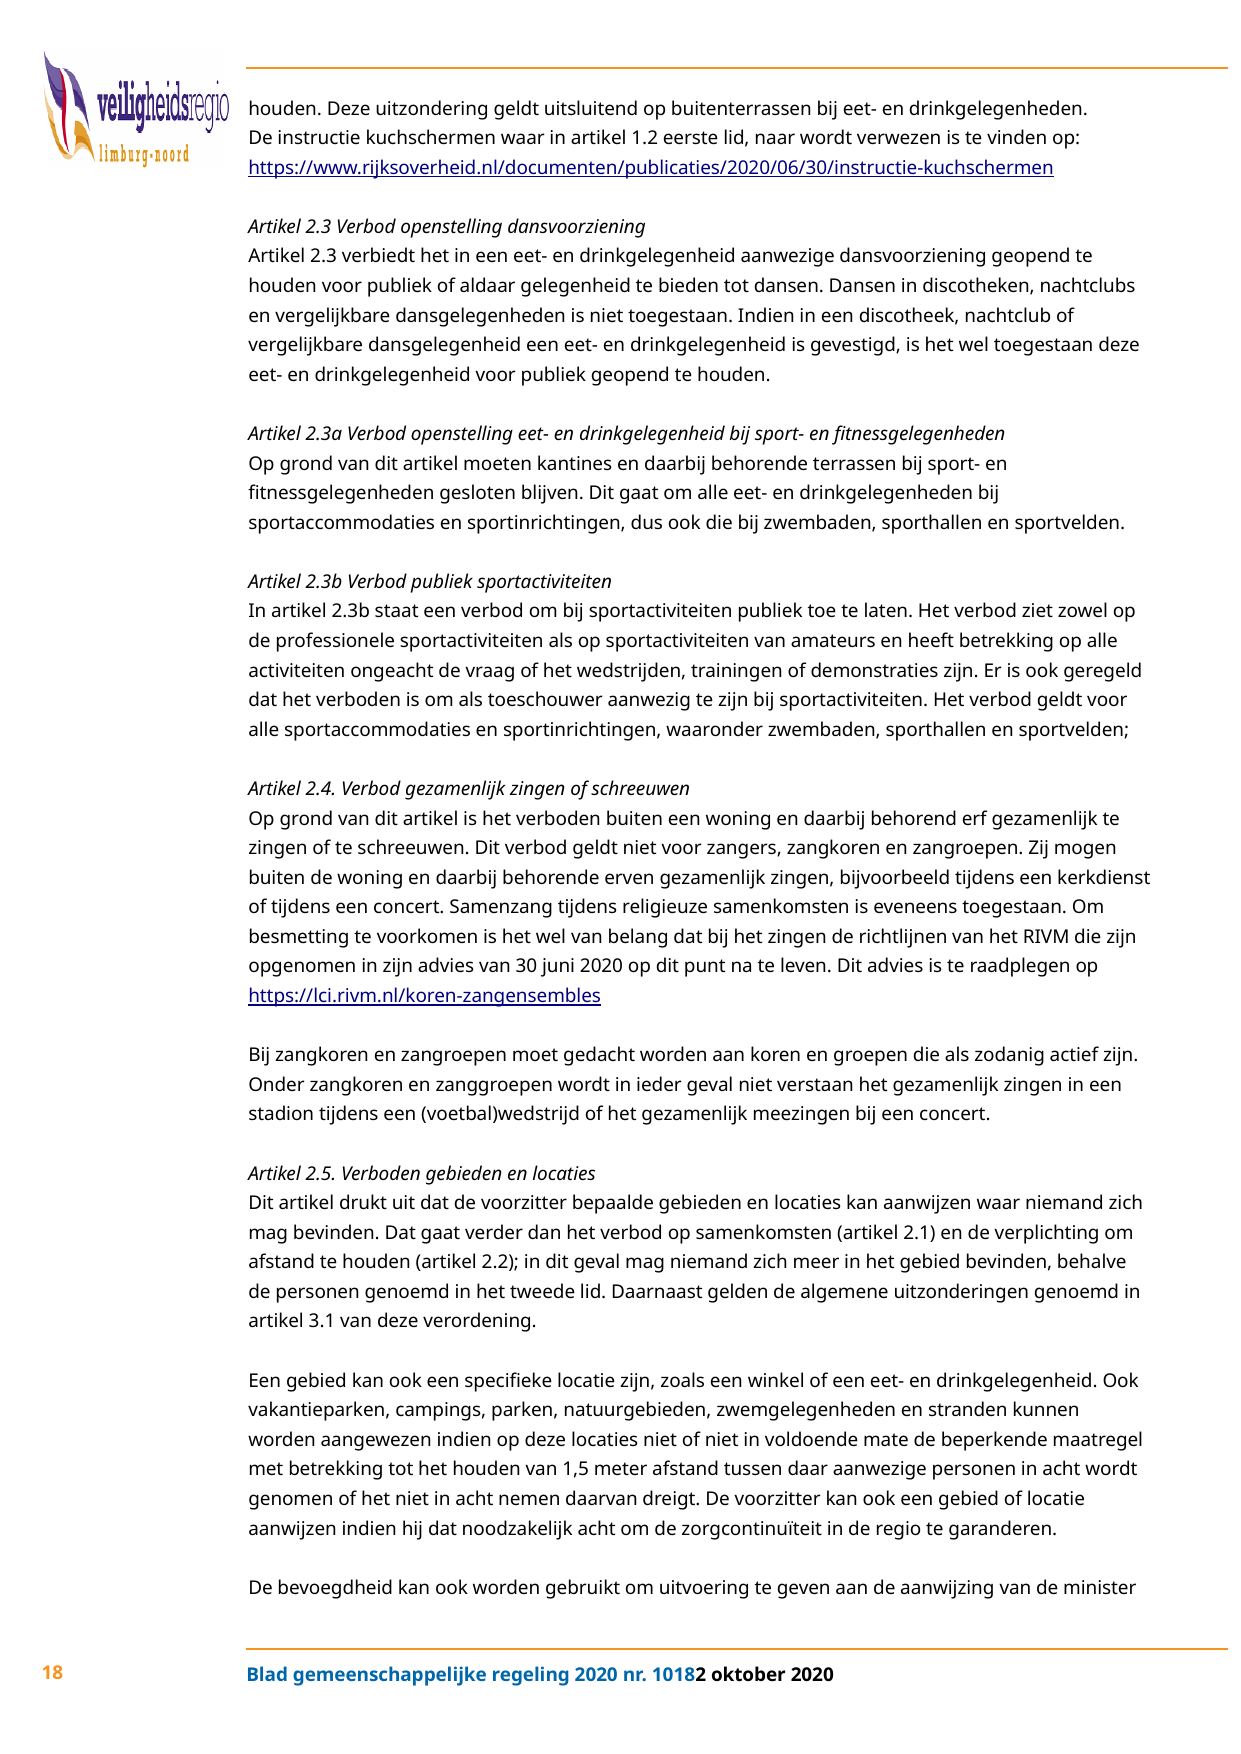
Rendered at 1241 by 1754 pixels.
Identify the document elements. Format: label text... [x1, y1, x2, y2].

text Artikel 2.3 Verbod openstelling dansvoorziening [248, 213, 1152, 239]
text Dit artikel drukt uit dat de voorzitter bepaalde gebieden en locaties kan aanwijzen waar niemand zich mag bevinden. Dat gaat verder dan het verbod op samenkomsten (artikel 2.1) en de verplichting om afstand te houden (artikel 2.2); in dit geval mag niemand zich meer in het gebied bevinden, behalve de personen genoemd in het tweede lid. Daarnaast gelden de algemene uitzonderingen genoemd in artikel 3.1 van deze verordening. [248, 1189, 1152, 1333]
text Artikel 2.3b Verbod publiek sportactiviteiten [248, 568, 1152, 594]
text Artikel 2.3a Verbod openstelling eet- en drinkgelegenheid bij sport- en fitnessgelegenheden [248, 420, 1152, 446]
text De bevoegdheid kan ook worden gebruikt om uitvoering te geven aan de aanwijzing van de minister [248, 1574, 1152, 1600]
text Een gebied kan ook een specifieke locatie zijn, zoals een winkel of een eet- en drinkgelegenheid. Ook vakantieparken, campings, parken, natuurgebieden, zwemgelegenheden en stranden kunnen worden aangewezen indien op deze locaties niet of niet in voldoende mate de beperkende maatregel met betrekking tot het houden van 1,5 meter afstand tussen daar aanwezige personen in acht wordt genomen of het niet in acht nemen daarvan dreigt. De voorzitter kan ook een gebied of locatie aanwijzen indien hij dat noodzakelijk acht om de zorgcontinuïteit in de regio te garanderen. [248, 1367, 1152, 1541]
text De instructie kuchschermen waar in artikel 1.2 eerste lid, naar wordt verwezen is te vinden op: [248, 124, 1152, 150]
text Op grond van dit artikel moeten kantines en daarbij behorende terrassen bij sport- en fitnessgelegenheden gesloten blijven. Dit gaat om alle eet- en drinkgelegenheden bij sportaccommodaties en sportinrichtingen, dus ook die bij zwembaden, sporthallen en sportvelden. [248, 450, 1152, 535]
text Op grond van dit artikel is het verboden buiten een woning en daarbij behorend erf gezamenlijk te zingen of te schreeuwen. Dit verbod geldt niet voor zangers, zangkoren en zangroepen. Zij mogen buiten de woning en daarbij behorende erven gezamenlijk zingen, bijvoorbeeld tijdens een kerkdienst of tijdens een concert. Samenzang tijdens religieuze samenkomsten is eveneens toegestaan. Om besmetting te voorkomen is het wel van belang dat bij het zingen de richtlijnen van het RIVM die zijn opgenomen in zijn advies van 30 juni 2020 op dit punt na te leven. Dit advies is te raadplegen op https://lci.rivm.nl/koren-zangensembles [248, 805, 1152, 1008]
picture [41, 47, 231, 172]
text houden. Deze uitzondering geldt uitsluitend op buitenterrassen bij eet- en drinkgelegenheden. [248, 95, 1152, 121]
text Artikel 2.3 verbiedt het in een eet- en drinkgelegenheid aanwezige dansvoorziening geopend te houden voor publiek of aldaar gelegenheid te bieden tot dansen. Dansen in discotheken, nachtclubs en vergelijkbare dansgelegenheden is niet toegestaan. Indien in een discotheek, nachtclub of vergelijkbare dansgelegenheid een eet- en drinkgelegenheid is gevestigd, is het wel toegestaan deze eet- en drinkgelegenheid voor publiek geopend te houden. [248, 243, 1152, 387]
text Bij zangkoren en zangroepen moet gedacht worden aan koren en groepen die als zodanig actief zijn. Onder zangkoren en zanggroepen wordt in ieder geval niet verstaan het gezamenlijk zingen in een stadion tijdens een (voetbal)wedstrijd of het gezamenlijk meezingen bij een concert. [248, 1041, 1152, 1126]
text Artikel 2.5. Verboden gebieden en locaties [248, 1160, 1152, 1186]
text In artikel 2.3b staat een verbod om bij sportactiviteiten publiek toe te laten. Het verbod ziet zowel op de professionele sportactiviteiten als op sportactiviteiten van amateurs en heeft betrekking op alle activiteiten ongeacht de vraag of het wedstrijden, trainingen of demonstraties zijn. Er is ook geregeld dat het verboden is om als toeschouwer aanwezig te zijn bij sportactiviteiten. Het verbod geldt voor alle sportaccommodaties en sportinrichtingen, waaronder zwembaden, sporthallen en sportvelden; [248, 598, 1152, 742]
text https://www.rijksoverheid.nl/documenten/publicaties/2020/06/30/instructie-kuchschermen [248, 154, 1152, 180]
text Artikel 2.4. Verbod gezamenlijk zingen of schreeuwen [248, 775, 1152, 801]
